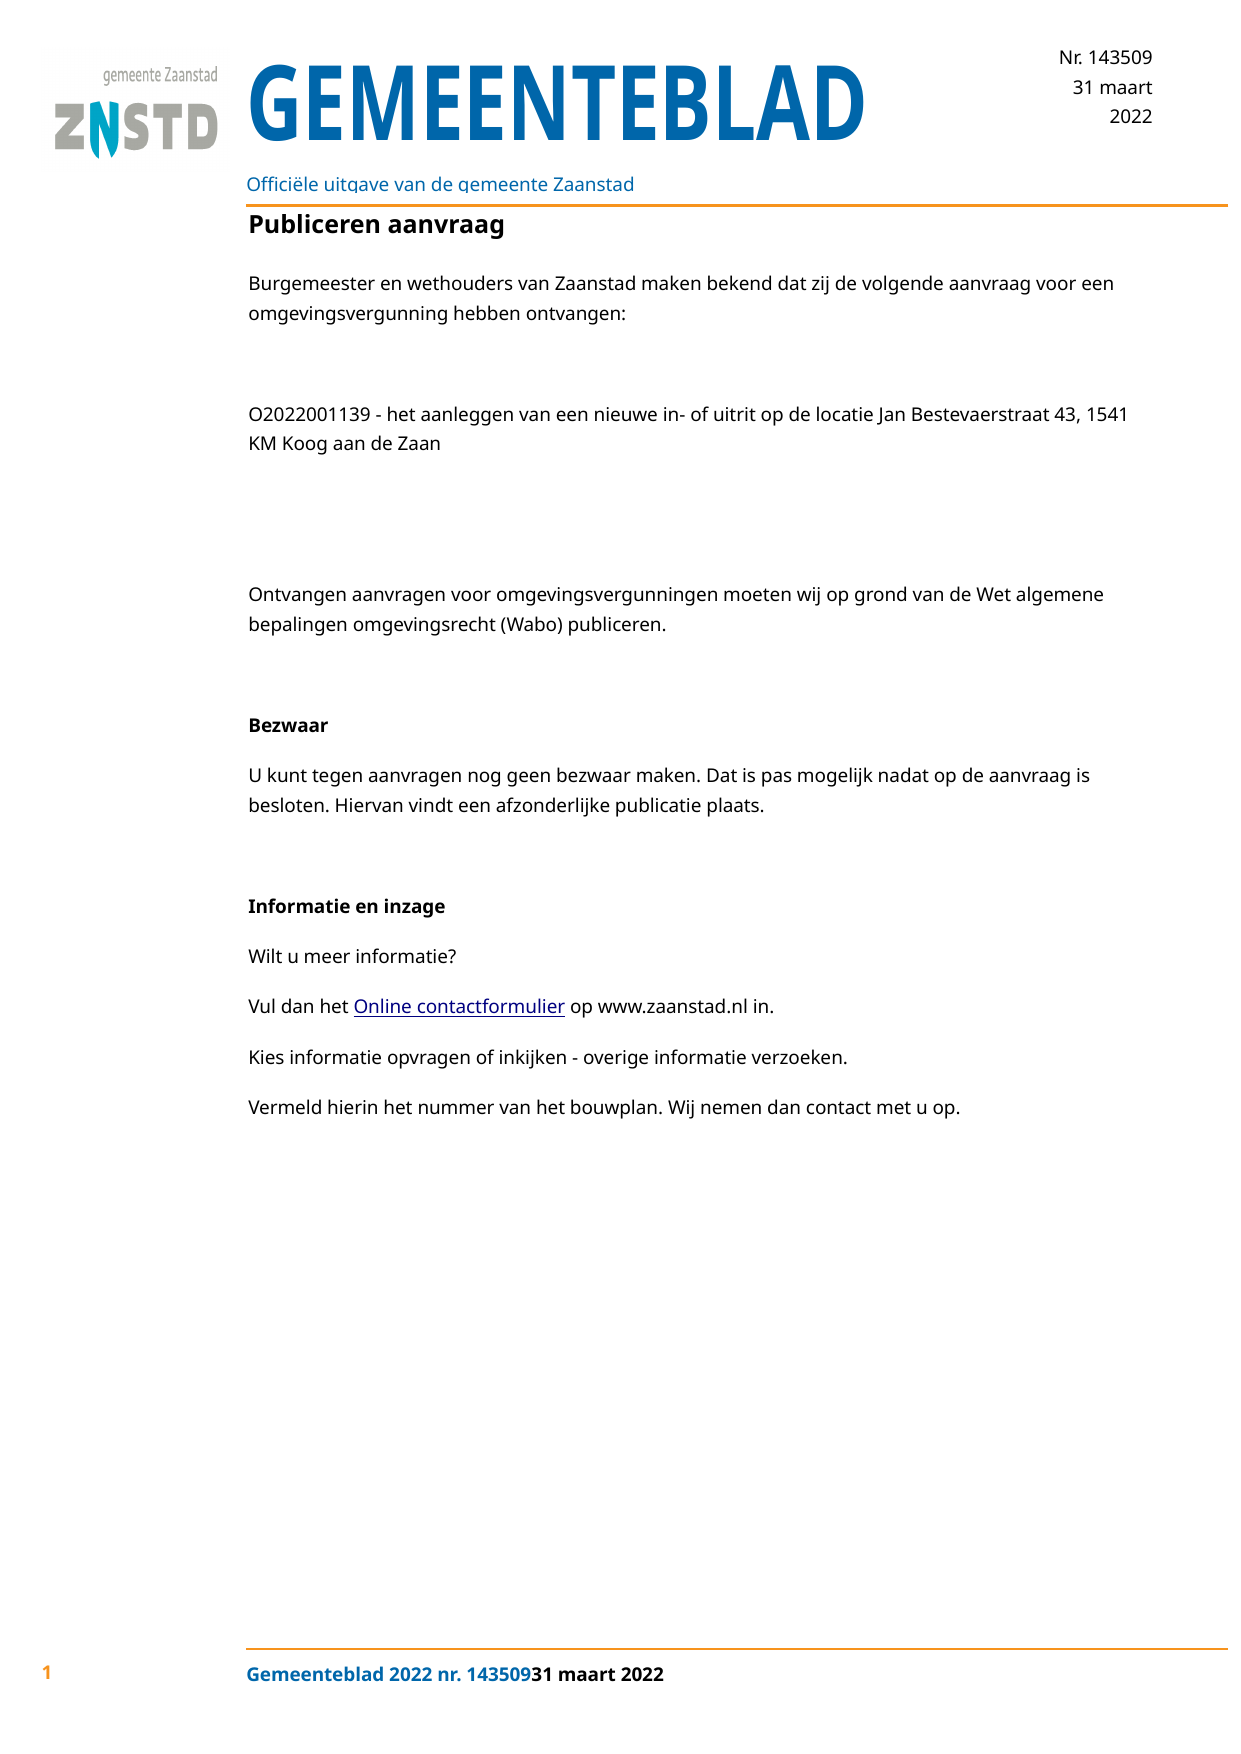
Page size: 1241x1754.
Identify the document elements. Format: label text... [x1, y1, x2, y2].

text Informatie en inzage [248, 893, 1152, 918]
text Burgemeester en wethouders van Zaanstad maken bekend dat zij de volgende aanvraag voor een omgevingsvergunning hebben ontvangen: [248, 270, 1152, 326]
text Bezwaar [248, 712, 1152, 738]
text Publiceren aanvraag [248, 207, 1152, 241]
text Vermeld hierin het nummer van het bouwplan. Wij nemen dan contact met u op. [248, 1094, 1152, 1120]
picture [41, 47, 231, 172]
text Vul dan het Online contactformulier op www.zaanstad.nl in. [248, 994, 1152, 1019]
text U kunt tegen aanvragen nog geen bezwaar maken. Dat is pas mogelijk nadat op de aanvraag is besloten. Hiervan vindt een afzonderlijke publicatie plaats. [248, 762, 1152, 818]
text Kies informatie opvragen of inkijken - overige informatie verzoeken. [248, 1044, 1152, 1070]
text O2022001139 - het aanleggen van een nieuwe in- of uitrit op de locatie Jan Bestevaerstraat 43, 1541 KM Koog aan de Zaan [248, 401, 1152, 456]
text Ontvangen aanvragen voor omgevingsvergunningen moeten wij op grond van de Wet algemene bepalingen omgevingsrecht (Wabo) publiceren. [248, 582, 1152, 637]
text Wilt u meer informatie? [248, 943, 1152, 969]
